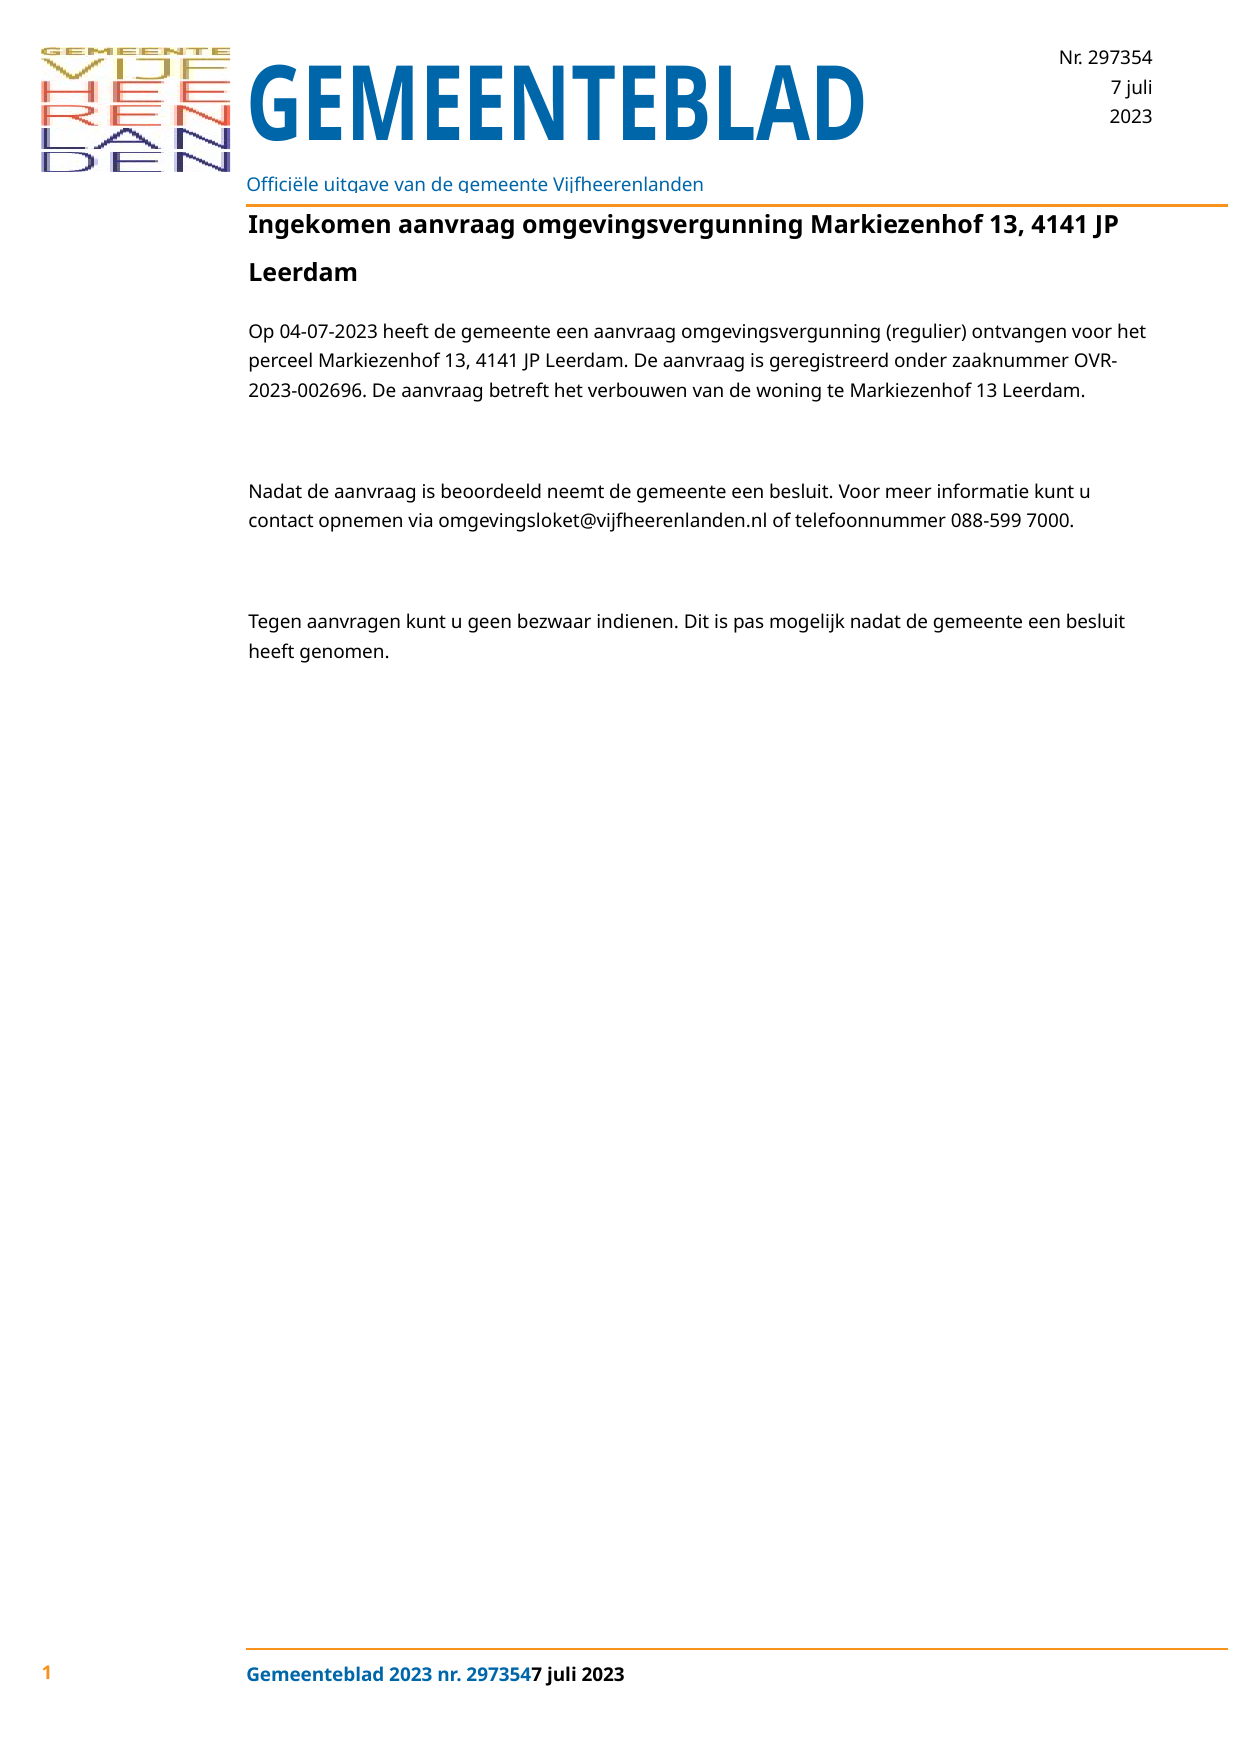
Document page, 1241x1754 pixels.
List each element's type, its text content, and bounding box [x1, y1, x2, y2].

text Tegen aanvragen kunt u geen bezwaar indienen. Dit is pas mogelijk nadat de gemeente een besluit heeft genomen. [248, 608, 1152, 664]
text Ingekomen aanvraag omgevingsvergunning Markiezenhof 13, 4141 JP Leerdam [248, 207, 1152, 288]
text Nadat de aanvraag is beoordeeld neemt de gemeente een besluit. Voor meer informatie kunt u contact opnemen via omgevingsloket@vijfheerenlanden.nl of telefoonnummer 088-599 7000. [248, 478, 1152, 533]
picture [41, 47, 231, 172]
text Op 04-07-2023 heeft de gemeente een aanvraag omgevingsvergunning (regulier) ontvangen voor het perceel Markiezenhof 13, 4141 JP Leerdam. De aanvraag is geregistreerd onder zaaknummer OVR-2023-002696. De aanvraag betreft het verbouwen van de woning te Markiezenhof 13 Leerdam. [248, 318, 1152, 403]
